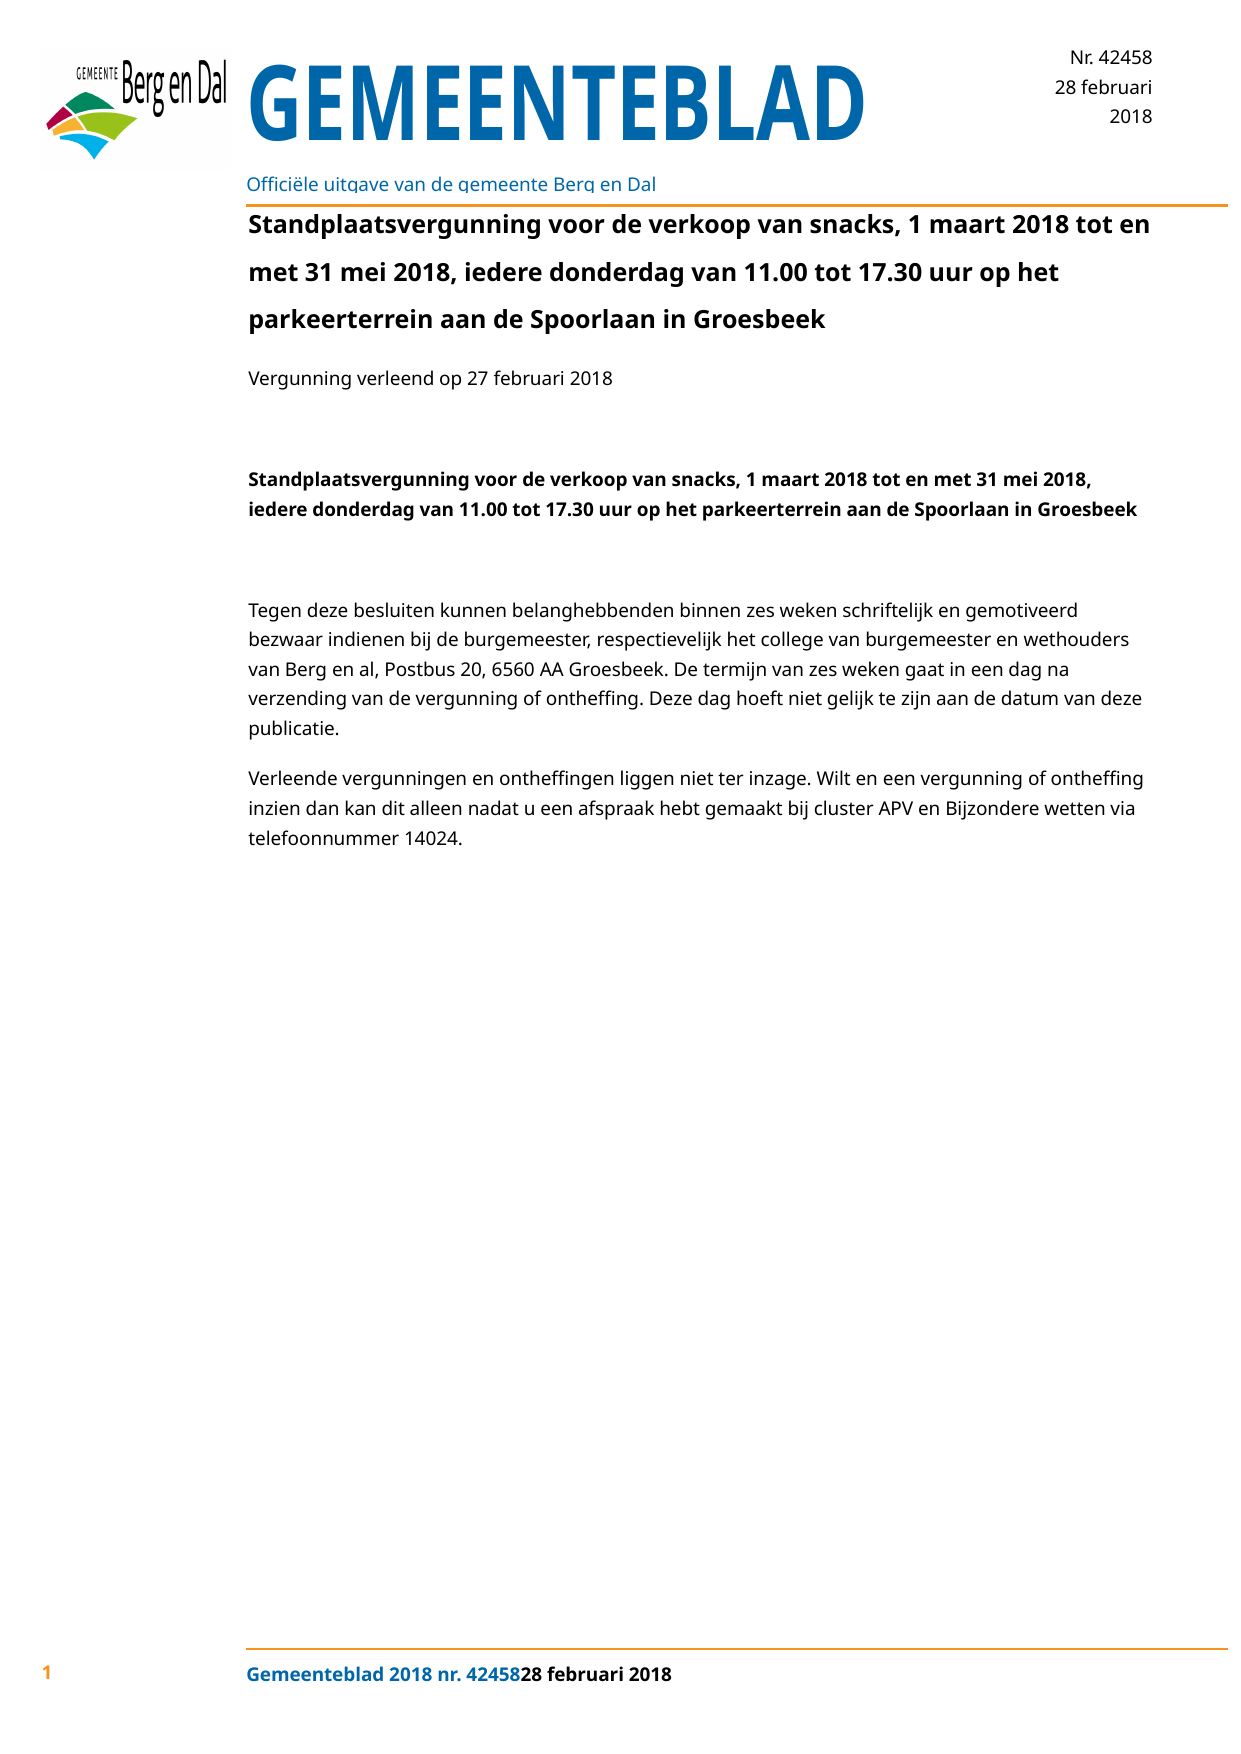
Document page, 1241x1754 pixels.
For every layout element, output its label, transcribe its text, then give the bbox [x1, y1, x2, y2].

picture [41, 47, 231, 172]
text Standplaatsvergunning voor de verkoop van snacks, 1 maart 2018 tot en met 31 mei 2018, iedere donderdag van 11.00 tot 17.30 uur op het parkeerterrein aan de Spoorlaan in Groesbeek [248, 466, 1152, 522]
text Tegen deze besluiten kunnen belanghebbenden binnen zes weken schriftelijk en gemotiveerd bezwaar indienen bij de burgemeester, respectievelijk het college van burgemeester en wethouders van Berg en al, Postbus 20, 6560 AA Groesbeek. De termijn van zes weken gaat in een dag na verzending van de vergunning of ontheffing. Deze dag hoeft niet gelijk te zijn aan de datum van deze publicatie. [248, 597, 1152, 741]
text Standplaatsvergunning voor de verkoop van snacks, 1 maart 2018 tot en met 31 mei 2018, iedere donderdag van 11.00 tot 17.30 uur op het parkeerterrein aan de Spoorlaan in Groesbeek [248, 207, 1152, 336]
text Vergunning verleend op 27 februari 2018 [248, 366, 1152, 391]
text Verleende vergunningen en ontheffingen liggen niet ter inzage. Wilt en een vergunning of ontheffing inzien dan kan dit alleen nadat u een afspraak hebt gemaakt bij cluster APV en Bijzondere wetten via telefoonnummer 14024. [248, 766, 1152, 850]
